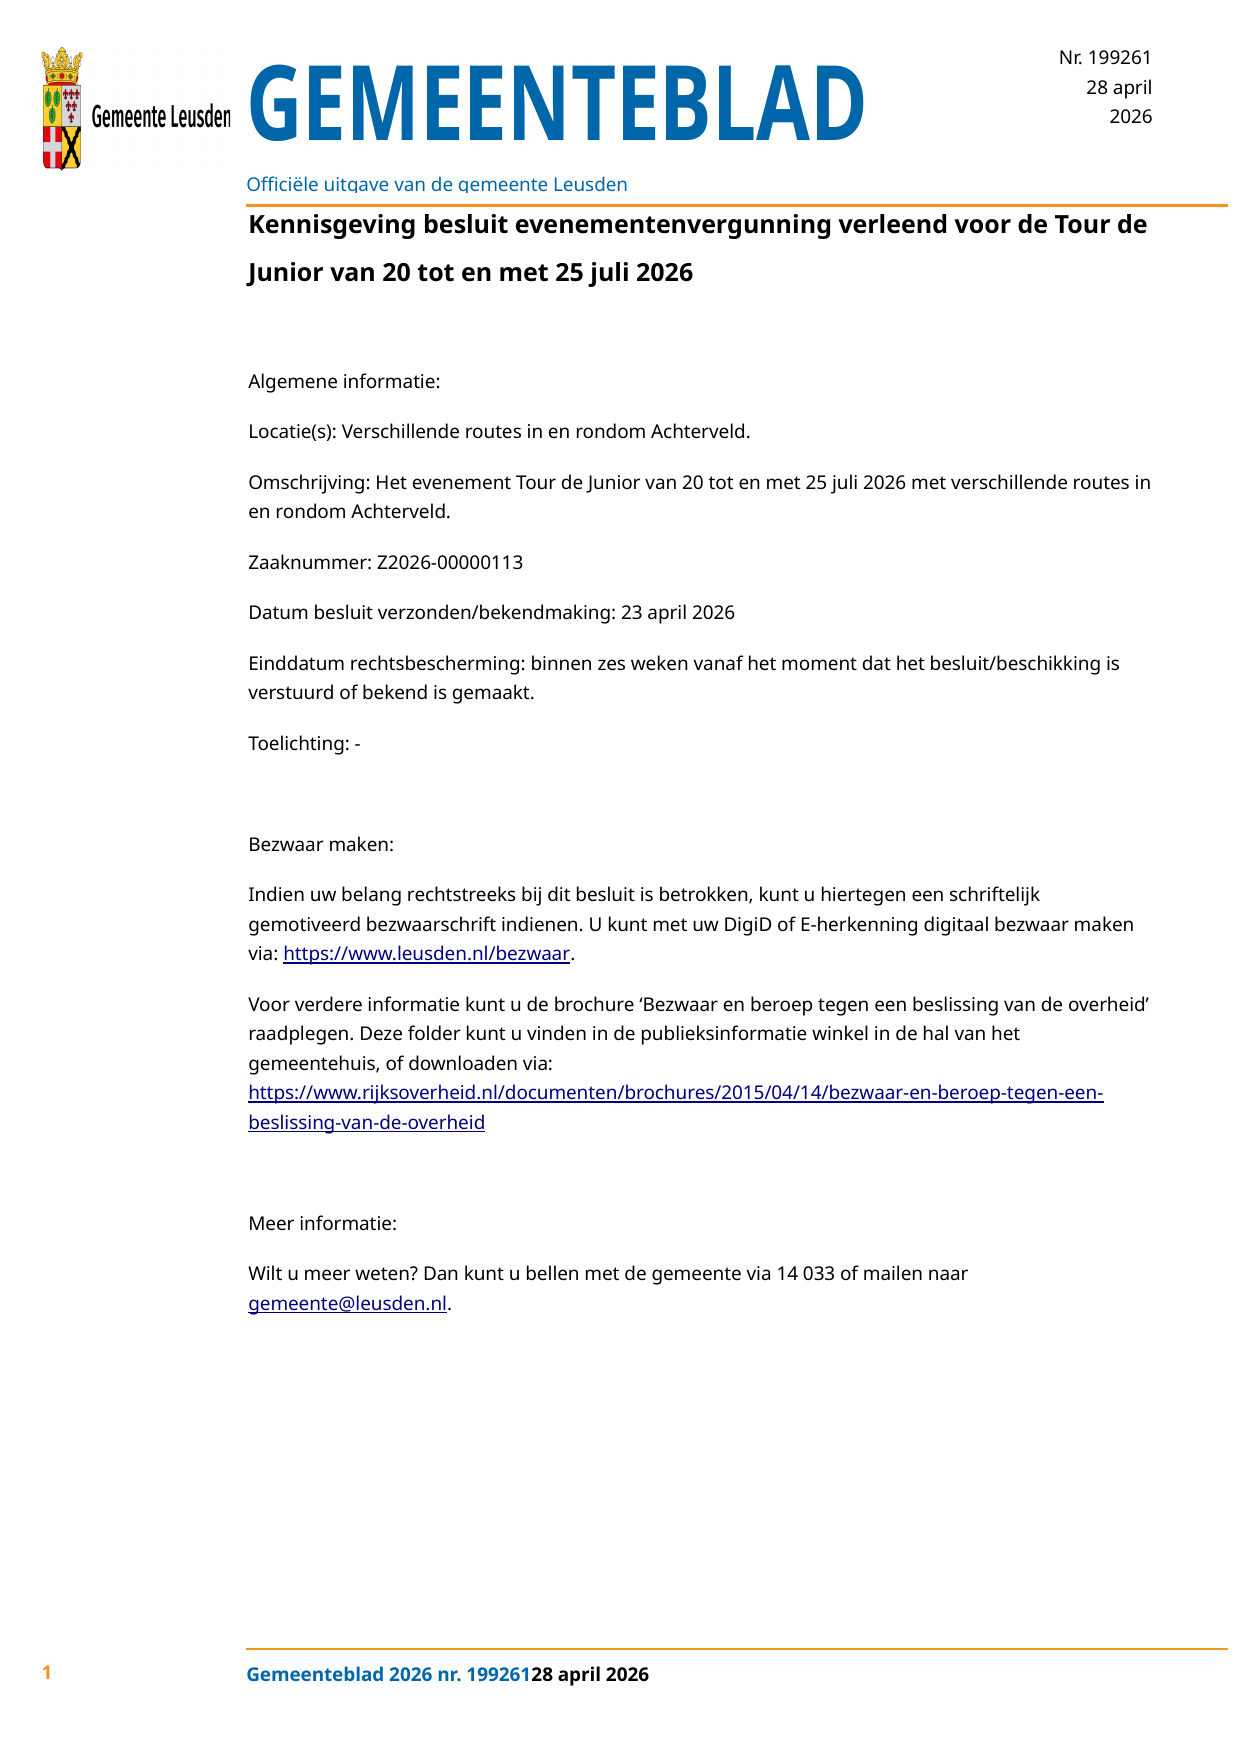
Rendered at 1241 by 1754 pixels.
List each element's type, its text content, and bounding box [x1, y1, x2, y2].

text Indien uw belang rechtstreeks bij dit besluit is betrokken, kunt u hiertegen een schriftelijk gemotiveerd bezwaarschrift indienen. U kunt met uw DigiD of E-herkenning digitaal bezwaar maken via: https://www.leusden.nl/bezwaar. [248, 881, 1152, 966]
text Einddatum rechtsbescherming: binnen zes weken vanaf het moment dat het besluit/beschikking is verstuurd of bekend is gemaakt. [248, 650, 1152, 705]
text Locatie(s): Verschillende routes in en rondom Achterveld. [248, 419, 1152, 444]
text Bezwaar maken: [248, 831, 1152, 857]
text Toelichting: - [248, 730, 1152, 756]
text Omschrijving: Het evenement Tour de Junior van 20 tot en met 25 juli 2026 met verschillende routes in en rondom Achterveld. [248, 469, 1152, 524]
text Meer informatie: [248, 1210, 1152, 1236]
picture [41, 47, 231, 172]
text Algemene informatie: [248, 368, 1152, 394]
text Wilt u meer weten? Dan kunt u bellen met de gemeente via 14 033 of mailen naar gemeente@leusden.nl. [248, 1260, 1152, 1316]
text Kennisgeving besluit evenementenvergunning verleend voor de Tour de Junior van 20 tot en met 25 juli 2026 [248, 207, 1152, 288]
text Zaaknummer: Z2026-00000113 [248, 549, 1152, 575]
text Voor verdere informatie kunt u de brochure ‘Bezwaar en beroep tegen een beslissing van de overheid’ raadplegen. Deze folder kunt u vinden in de publieksinformatie winkel in de hal van het gemeentehuis, of downloaden via: https://www.rijksoverheid.nl/documenten/brochures/2015/04/14/bezwaar-en-beroep-tegen-een-beslissing-van-de-overheid [248, 991, 1152, 1135]
text Datum besluit verzonden/bekendmaking: 23 april 2026 [248, 599, 1152, 625]
